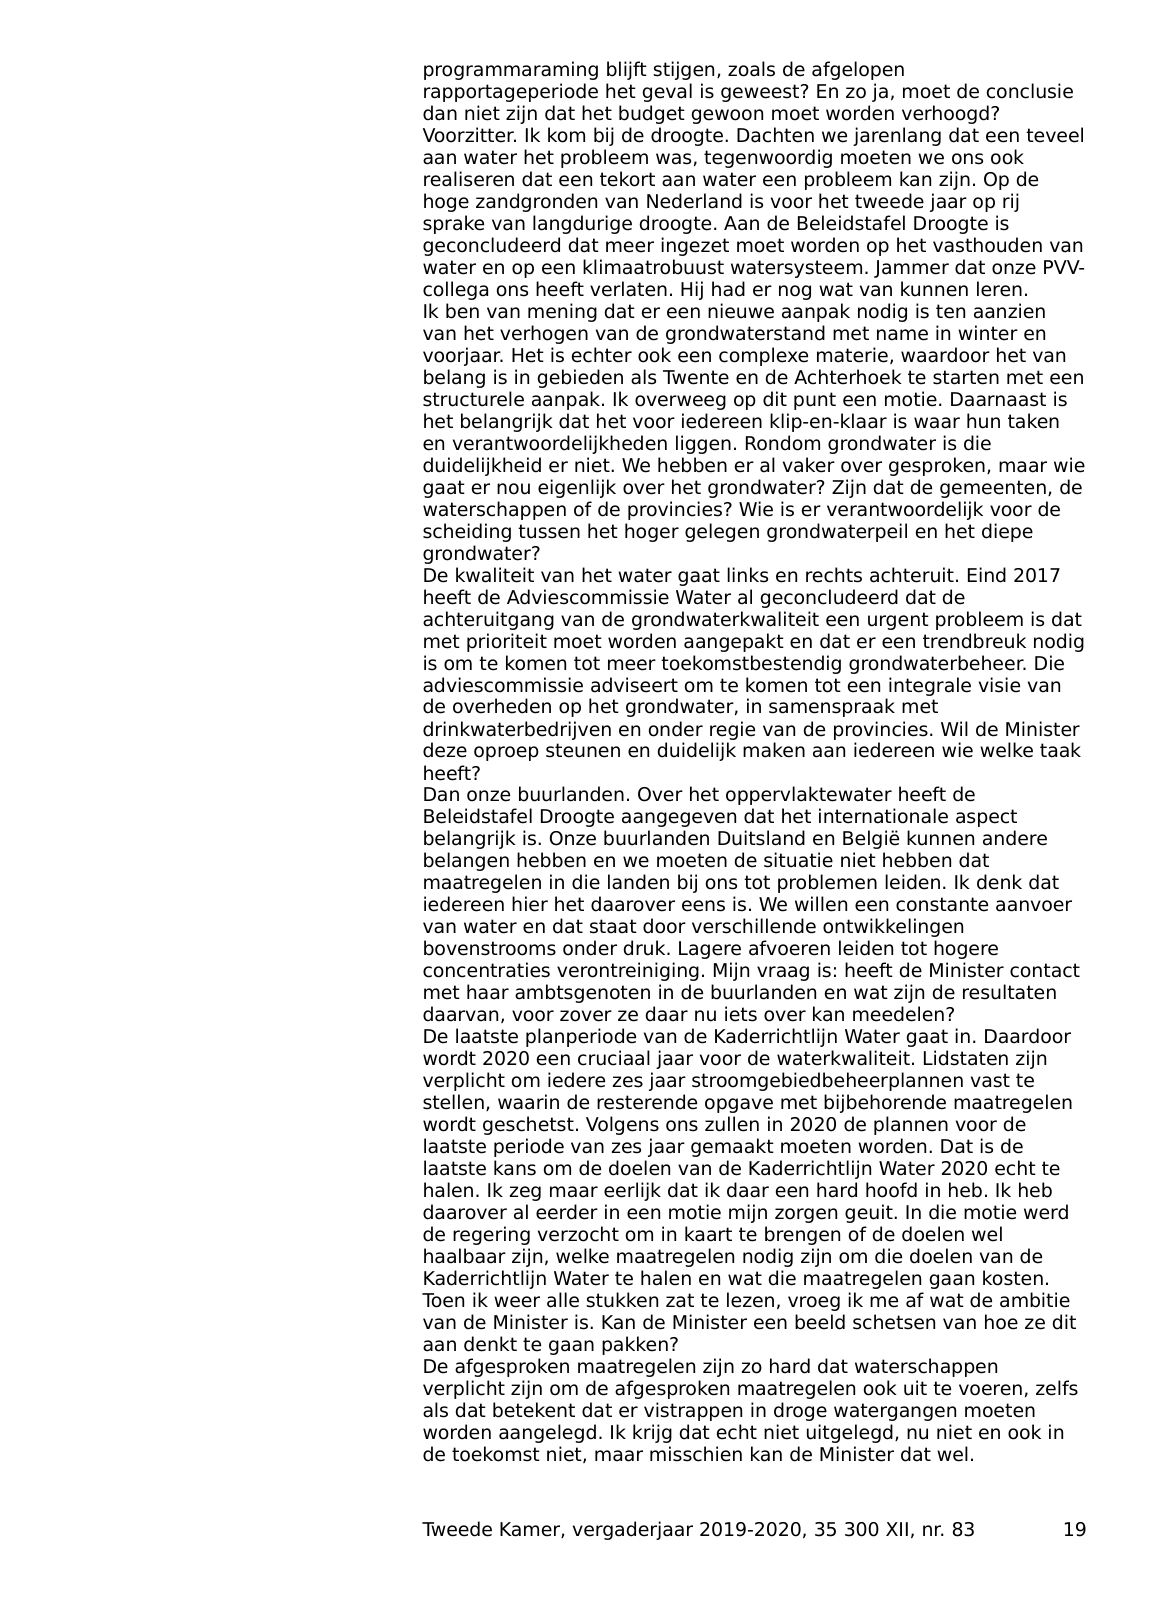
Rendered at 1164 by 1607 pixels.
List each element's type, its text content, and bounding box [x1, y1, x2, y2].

text De afgesproken maatregelen zijn zo hard dat waterschappen verplicht zijn om de afgesproken maatregelen ook uit te voeren, zelfs als dat betekent dat er vistrappen in droge watergangen moeten worden aangelegd. Ik krijg dat echt niet uitgelegd, nu niet en ook in de toekomst niet, maar misschien kan de Minister dat wel. [422, 1356, 1087, 1466]
text programmaraming blijft stijgen, zoals de afgelopen rapportageperiode het geval is geweest? En zo ja, moet de conclusie dan niet zijn dat het budget gewoon moet worden verhoogd? [422, 59, 1087, 125]
text Ik ben van mening dat er een nieuwe aanpak nodig is ten aanzien van het verhogen van de grondwaterstand met name in winter en voorjaar. Het is echter ook een complexe materie, waardoor het van belang is in gebieden als Twente en de Achterhoek te starten met een structurele aanpak. Ik overweeg op dit punt een motie. Daarnaast is het belangrijk dat het voor iedereen klip-en-klaar is waar hun taken en verantwoordelijkheden liggen. Rondom grondwater is die duidelijkheid er niet. We hebben er al vaker over gesproken, maar wie gaat er nou eigenlijk over het grondwater? Zijn dat de gemeenten, de waterschappen of de provincies? Wie is er verantwoordelijk voor de scheiding tussen het hoger gelegen grondwaterpeil en het diepe grondwater? [422, 301, 1087, 564]
text Voorzitter. Ik kom bij de droogte. Dachten we jarenlang dat een teveel aan water het probleem was, tegenwoordig moeten we ons ook realiseren dat een tekort aan water een probleem kan zijn. Op de hoge zandgronden van Nederland is voor het tweede jaar op rij sprake van langdurige droogte. Aan de Beleidstafel Droogte is geconcludeerd dat meer ingezet moet worden op het vasthouden van water en op een klimaatrobuust watersysteem. Jammer dat onze PVV-collega ons heeft verlaten. Hij had er nog wat van kunnen leren. [422, 125, 1087, 301]
text De kwaliteit van het water gaat links en rechts achteruit. Eind 2017 heeft de Adviescommissie Water al geconcludeerd dat de achteruitgang van de grondwaterkwaliteit een urgent probleem is dat met prioriteit moet worden aangepakt en dat er een trendbreuk nodig is om te komen tot meer toekomstbestendig grondwaterbeheer. Die adviescommissie adviseert om te komen tot een integrale visie van de overheden op het grondwater, in samenspraak met drinkwaterbedrijven en onder regie van de provincies. Wil de Minister deze oproep steunen en duidelijk maken aan iedereen wie welke taak heeft? [422, 564, 1087, 784]
text De laatste planperiode van de Kaderrichtlijn Water gaat in. Daardoor wordt 2020 een cruciaal jaar voor de waterkwaliteit. Lidstaten zijn verplicht om iedere zes jaar stroomgebiedbeheerplannen vast te stellen, waarin de resterende opgave met bijbehorende maatregelen wordt geschetst. Volgens ons zullen in 2020 de plannen voor de laatste periode van zes jaar gemaakt moeten worden. Dat is de laatste kans om de doelen van de Kaderrichtlijn Water 2020 echt te halen. Ik zeg maar eerlijk dat ik daar een hard hoofd in heb. Ik heb daarover al eerder in een motie mijn zorgen geuit. In die motie werd de regering verzocht om in kaart te brengen of de doelen wel haalbaar zijn, welke maatregelen nodig zijn om die doelen van de Kaderrichtlijn Water te halen en wat die maatregelen gaan kosten. Toen ik weer alle stukken zat te lezen, vroeg ik me af wat de ambitie van de Minister is. Kan de Minister een beeld schetsen van hoe ze dit aan denkt te gaan pakken? [422, 1026, 1087, 1356]
text Dan onze buurlanden. Over het oppervlaktewater heeft de Beleidstafel Droogte aangegeven dat het internationale aspect belangrijk is. Onze buurlanden Duitsland en België kunnen andere belangen hebben en we moeten de situatie niet hebben dat maatregelen in die landen bij ons tot problemen leiden. Ik denk dat iedereen hier het daarover eens is. We willen een constante aanvoer van water en dat staat door verschillende ontwikkelingen bovenstrooms onder druk. Lagere afvoeren leiden tot hogere concentraties verontreiniging. Mijn vraag is: heeft de Minister contact met haar ambtsgenoten in de buurlanden en wat zijn de resultaten daarvan, voor zover ze daar nu iets over kan meedelen? [422, 784, 1087, 1026]
